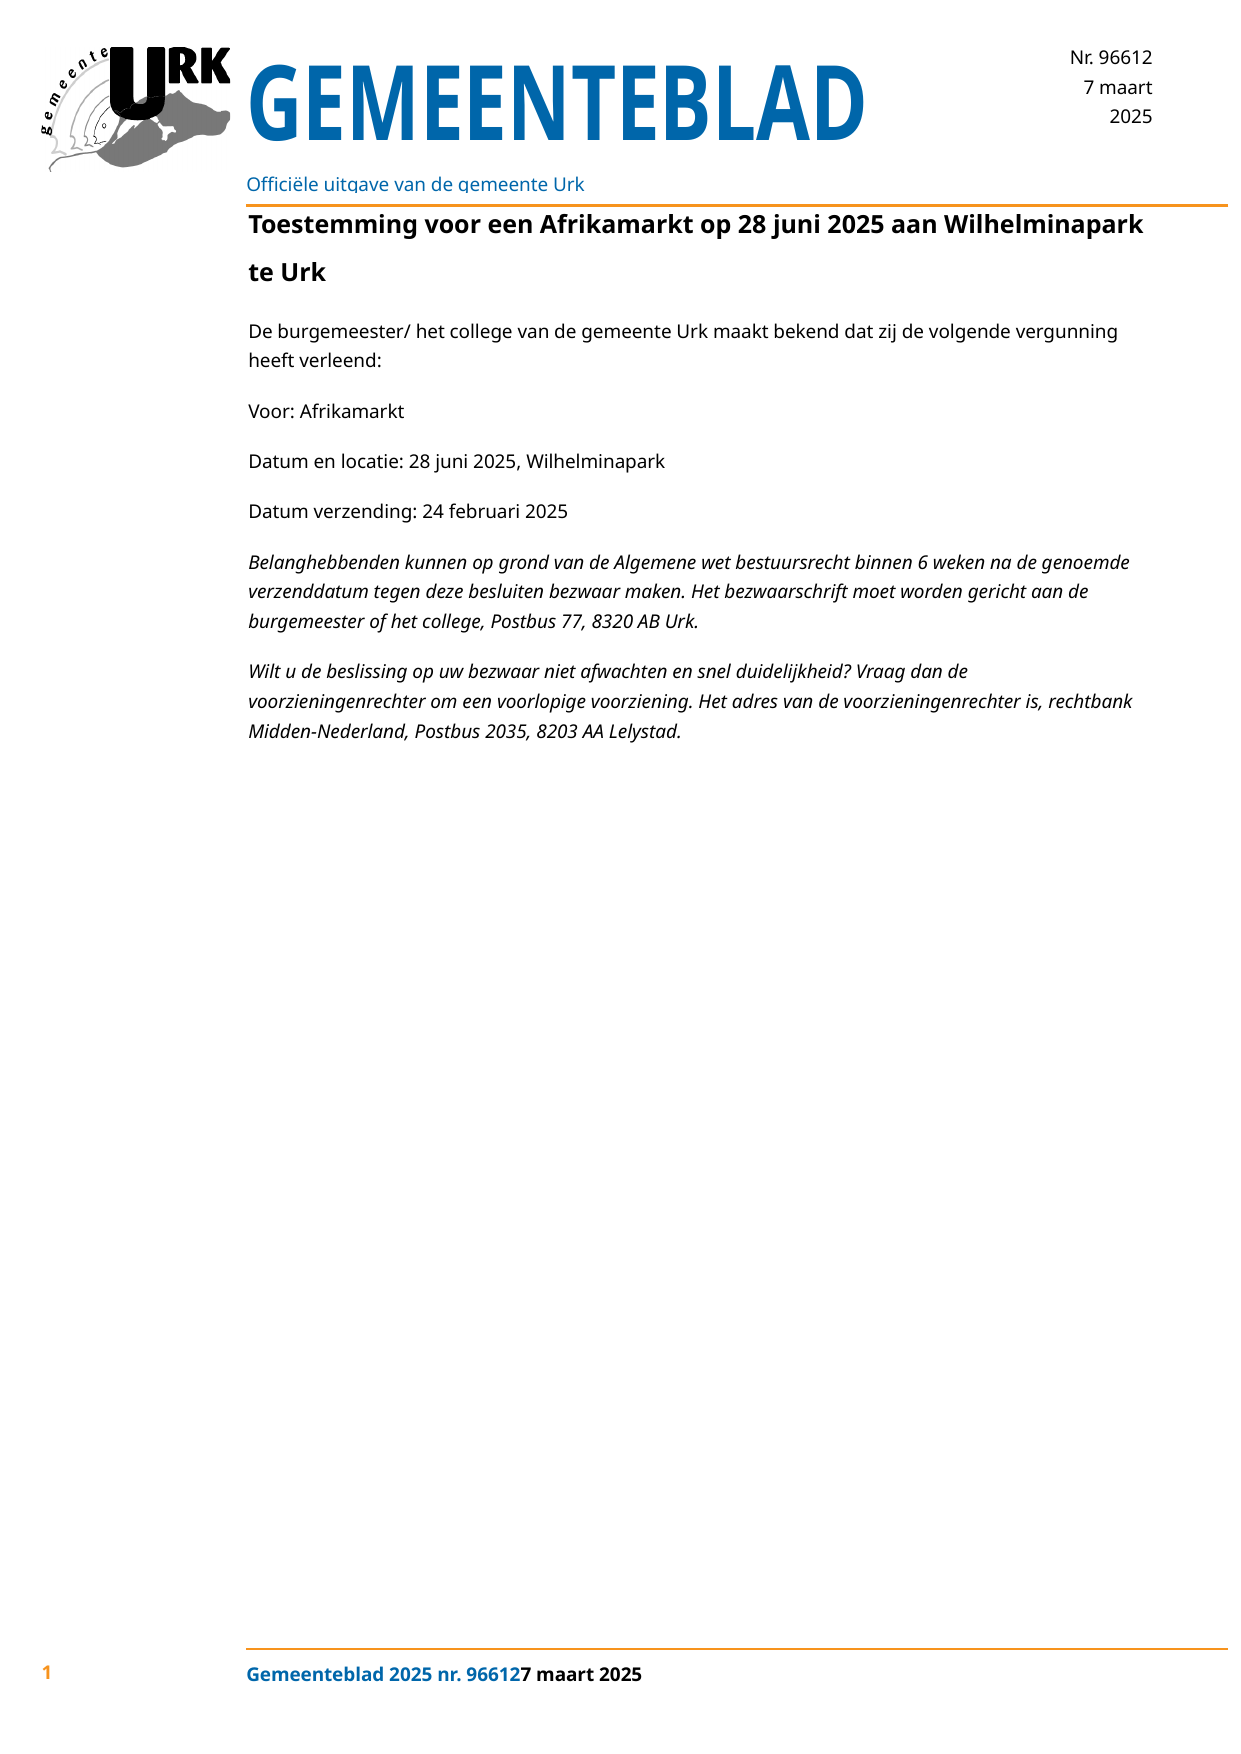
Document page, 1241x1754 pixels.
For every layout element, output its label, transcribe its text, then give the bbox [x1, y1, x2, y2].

text De burgemeester/ het college van de gemeente Urk maakt bekend dat zij de volgende vergunning heeft verleend: [248, 318, 1152, 373]
text Voor: Afrikamarkt [248, 398, 1152, 424]
text Toestemming voor een Afrikamarkt op 28 juni 2025 aan Wilhelminapark te Urk [248, 207, 1152, 288]
text Wilt u de beslissing op uw bezwaar niet afwachten en snel duidelijkheid? Vraag dan de voorzieningenrechter om een voorlopige voorziening. Het adres van de voorzieningenrechter is, rechtbank Midden-Nederland, Postbus 2035, 8203 AA Lelystad. [248, 659, 1152, 744]
text Belanghebbenden kunnen op grond van de Algemene wet bestuursrecht binnen 6 weken na de genoemde verzenddatum tegen deze besluiten bezwaar maken. Het bezwaarschrift moet worden gericht aan de burgemeester of het college, Postbus 77, 8320 AB Urk. [248, 549, 1152, 634]
text Datum verzending: 24 februari 2025 [248, 499, 1152, 524]
picture [41, 47, 231, 172]
text Datum en locatie: 28 juni 2025, Wilhelminapark [248, 448, 1152, 474]
